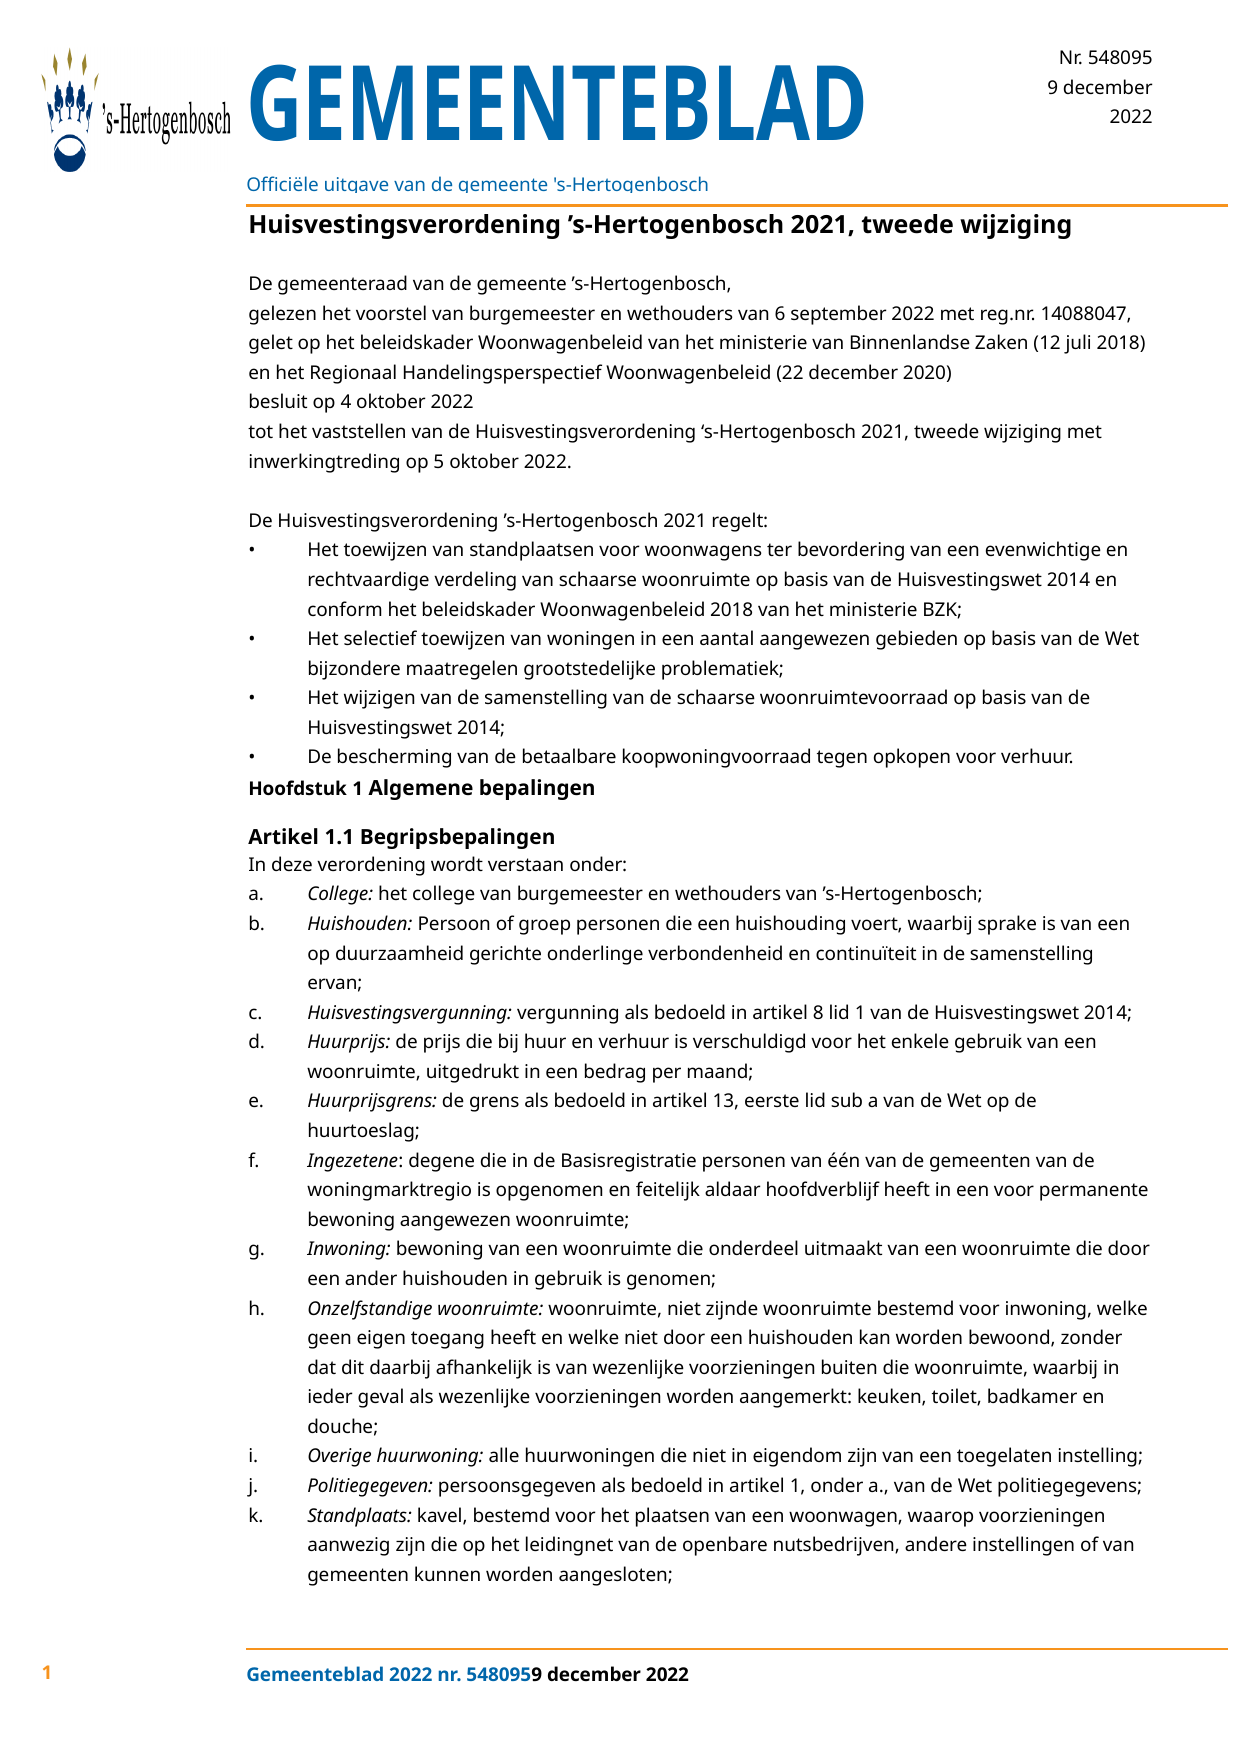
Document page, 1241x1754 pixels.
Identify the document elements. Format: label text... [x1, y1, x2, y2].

list Huisvestingsvergunning: vergunning als bedoeld in artikel 8 lid 1 van de Huisvestingswet 2014; [248, 999, 1152, 1024]
list Het selectief toewijzen van woningen in een aantal aangewezen gebieden op basis van de Wet bijzondere maatregelen grootstedelijke problematiek; [248, 625, 1152, 681]
list Het toewijzen van standplaatsen voor woonwagens ter bevordering van een evenwichtige en rechtvaardige verdeling van schaarse woonruimte op basis van de Huisvestingswet 2014 en conform het beleidskader Woonwagenbeleid 2018 van het ministerie BZK; [248, 537, 1152, 621]
text tot het vaststellen van de Huisvestingsverordening ‘s-Hertogenbosch 2021, tweede wijziging met inwerkingtreding op 5 oktober 2022. [248, 418, 1152, 473]
text gelezen het voorstel van burgemeester en wethouders van 6 september 2022 met reg.nr. 14088047, [248, 300, 1152, 326]
list Standplaats: kavel, bestemd voor het plaatsen van een woonwagen, waarop voorzieningen aanwezig zijn die op het leidingnet van de openbare nutsbedrijven, andere instellingen of van gemeenten kunnen worden aangesloten; [248, 1502, 1152, 1587]
list Overige huurwoning: alle huurwoningen die niet in eigendom zijn van een toegelaten instelling; [248, 1443, 1152, 1468]
list De bescherming van de betaalbare koopwoningvoorraad tegen opkopen voor verhuur. [248, 744, 1152, 769]
list Huurprijs: de prijs die bij huur en verhuur is verschuldigd voor het enkele gebruik van een woonruimte, uitgedrukt in een bedrag per maand; [248, 1028, 1152, 1084]
list College: het college van burgemeester en wethouders van ’s-Hertogenbosch; [248, 881, 1152, 906]
text Huisvestingsverordening ’s-Hertogenbosch 2021, tweede wijziging [248, 207, 1152, 241]
text Artikel 1.1 Begripsbepalingen [248, 822, 1152, 851]
picture [41, 47, 231, 172]
list Huurprijsgrens: de grens als bedoeld in artikel 13, eerste lid sub a van de Wet op de huurtoeslag; [248, 1088, 1152, 1143]
list Inwoning: bewoning van een woonruimte die onderdeel uitmaakt van een woonruimte die door een ander huishouden in gebruik is genomen; [248, 1236, 1152, 1291]
list Huishouden: Persoon of groep personen die een huishouding voert, waarbij sprake is van een op duurzaamheid gerichte onderlinge verbondenheid en continuïteit in de samenstelling ervan; [248, 910, 1152, 995]
text In deze verordening wordt verstaan onder: [248, 851, 1152, 877]
text gelet op het beleidskader Woonwagenbeleid van het ministerie van Binnenlandse Zaken (12 juli 2018) en het Regionaal Handelingsperspectief Woonwagenbeleid (22 december 2020) [248, 329, 1152, 385]
text Hoofdstuk 1 Algemene bepalingen [248, 773, 1152, 802]
list Politiegegeven: persoonsgegeven als bedoeld in artikel 1, onder a., van de Wet politiegegevens; [248, 1472, 1152, 1498]
text besluit op 4 oktober 2022 [248, 389, 1152, 414]
list Onzelfstandige woonruimte: woonruimte, niet zijnde woonruimte bestemd voor inwoning, welke geen eigen toegang heeft en welke niet door een huishouden kan worden bewoond, zonder dat dit daarbij afhankelijk is van wezenlijke voorzieningen buiten die woonruimte, waarbij in ieder geval als wezenlijke voorzieningen worden aangemerkt: keuken, toilet, badkamer en douche; [248, 1295, 1152, 1439]
text De Huisvestingsverordening ’s-Hertogenbosch 2021 regelt: [248, 507, 1152, 533]
text De gemeenteraad van de gemeente ’s-Hertogenbosch, [248, 270, 1152, 296]
list Het wijzigen van de samenstelling van de schaarse woonruimtevoorraad op basis van de Huisvestingswet 2014; [248, 684, 1152, 740]
list Ingezetene: degene die in de Basisregistratie personen van één van de gemeenten van de woningmarktregio is opgenomen en feitelijk aldaar hoofdverblijf heeft in een voor permanente bewoning aangewezen woonruimte; [248, 1147, 1152, 1232]
